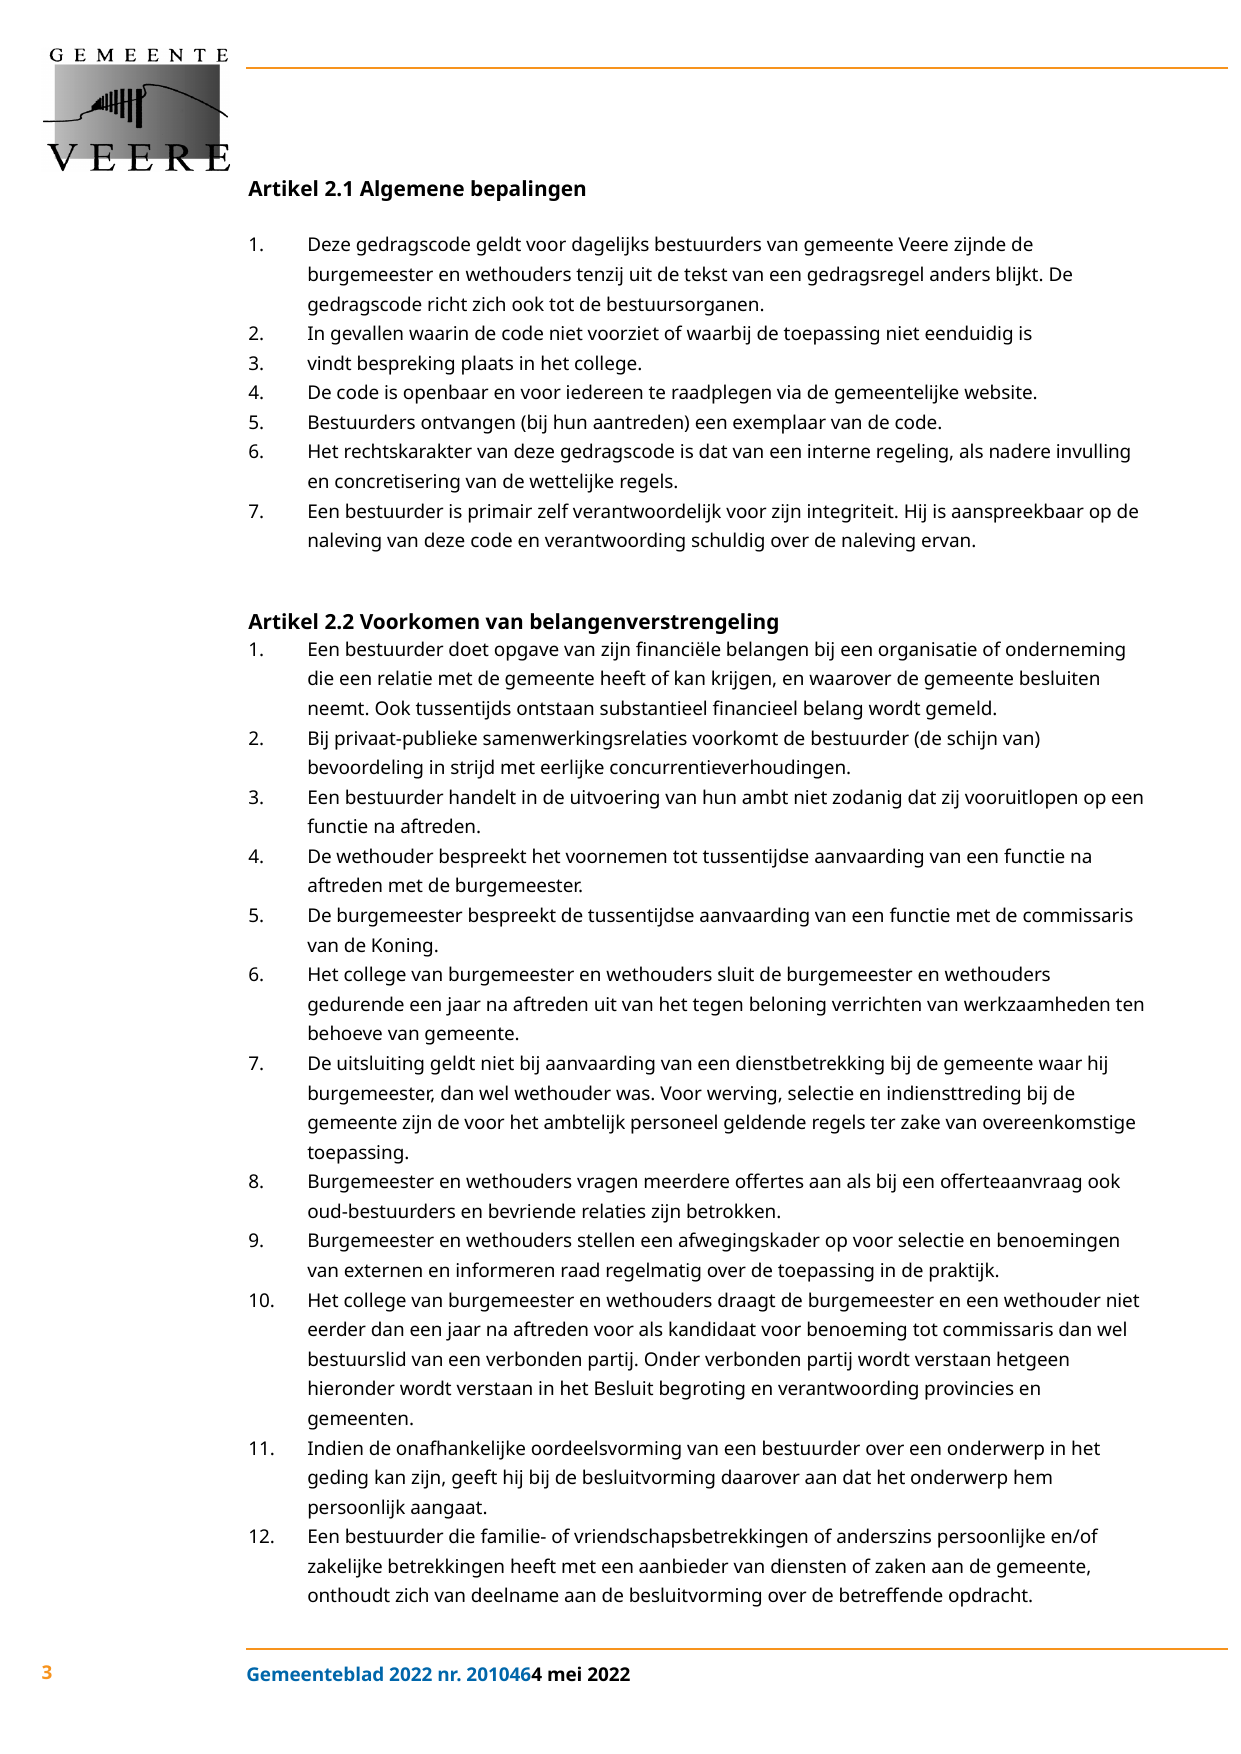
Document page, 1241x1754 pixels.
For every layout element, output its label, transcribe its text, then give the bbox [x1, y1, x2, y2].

list De code is openbaar en voor iedereen te raadplegen via de gemeentelijke website. [248, 379, 1152, 405]
list Bestuurders ontvangen (bij hun aantreden) een exemplaar van de code. [248, 409, 1152, 435]
list Het college van burgemeester en wethouders draagt de burgemeester en een wethouder niet eerder dan een jaar na aftreden voor als kandidaat voor benoeming tot commissaris dan wel bestuurslid van een verbonden partij. Onder verbonden partij wordt verstaan hetgeen hieronder wordt verstaan in het Besluit begroting en verantwoording provincies en gemeenten. [248, 1287, 1152, 1431]
list Een bestuurder handelt in de uitvoering van hun ambt niet zodanig dat zij vooruitlopen op een functie na aftreden. [248, 784, 1152, 839]
list Deze gedragscode geldt voor dagelijks bestuurders van gemeente Veere zijnde de burgemeester en wethouders tenzij uit de tekst van een gedragsregel anders blijkt. De gedragscode richt zich ook tot de bestuursorganen. [248, 232, 1152, 317]
text Artikel 2.1 Algemene bepalingen [248, 174, 1152, 202]
list Burgemeester en wethouders stellen een afwegingskader op voor selectie en benoemingen van externen en informeren raad regelmatig over de toepassing in de praktijk. [248, 1228, 1152, 1283]
list De wethouder bespreekt het voornemen tot tussentijdse aanvaarding van een functie na aftreden met de burgemeester. [248, 843, 1152, 898]
list Het college van burgemeester en wethouders sluit de burgemeester en wethouders gedurende een jaar na aftreden uit van het tegen beloning verrichten van werkzaamheden ten behoeve van gemeente. [248, 961, 1152, 1046]
text Artikel 2.2 Voorkomen van belangenverstrengeling [248, 607, 1152, 636]
list Een bestuurder is primair zelf verantwoordelijk voor zijn integriteit. Hij is aanspreekbaar op de naleving van deze code en verantwoording schuldig over de naleving ervan. [248, 498, 1152, 553]
list De uitsluiting geldt niet bij aanvaarding van een dienstbetrekking bij de gemeente waar hij burgemeester, dan wel wethouder was. Voor werving, selectie en indiensttreding bij de gemeente zijn de voor het ambtelijk personeel geldende regels ter zake van overeenkomstige toepassing. [248, 1050, 1152, 1164]
list Een bestuurder doet opgave van zijn financiële belangen bij een organisatie of onderneming die een relatie met de gemeente heeft of kan krijgen, en waarover de gemeente besluiten neemt. Ook tussentijds ontstaan substantieel financieel belang wordt gemeld. [248, 636, 1152, 721]
list Bij privaat-publieke samenwerkingsrelaties voorkomt de bestuurder (de schijn van) bevoordeling in strijd met eerlijke concurrentieverhoudingen. [248, 725, 1152, 780]
list Burgemeester en wethouders vragen meerdere offertes aan als bij een offerteaanvraag ook oud-bestuurders en bevriende relaties zijn betrokken. [248, 1168, 1152, 1224]
list Het rechtskarakter van deze gedragscode is dat van een interne regeling, als nadere invulling en concretisering van de wettelijke regels. [248, 439, 1152, 494]
picture [41, 47, 231, 172]
list Indien de onafhankelijke oordeelsvorming van een bestuurder over een onderwerp in het geding kan zijn, geeft hij bij de besluitvorming daarover aan dat het onderwerp hem persoonlijk aangaat. [248, 1435, 1152, 1519]
list In gevallen waarin de code niet voorziet of waarbij de toepassing niet eenduidig is [248, 320, 1152, 346]
list vindt bespreking plaats in het college. [248, 350, 1152, 376]
list De burgemeester bespreekt de tussentijdse aanvaarding van een functie met de commissaris van de Koning. [248, 902, 1152, 957]
list Een bestuurder die familie- of vriendschapsbetrekkingen of anderszins persoonlijke en/of zakelijke betrekkingen heeft met een aanbieder van diensten of zaken aan de gemeente, onthoudt zich van deelname aan de besluitvorming over de betreffende opdracht. [248, 1523, 1152, 1608]
